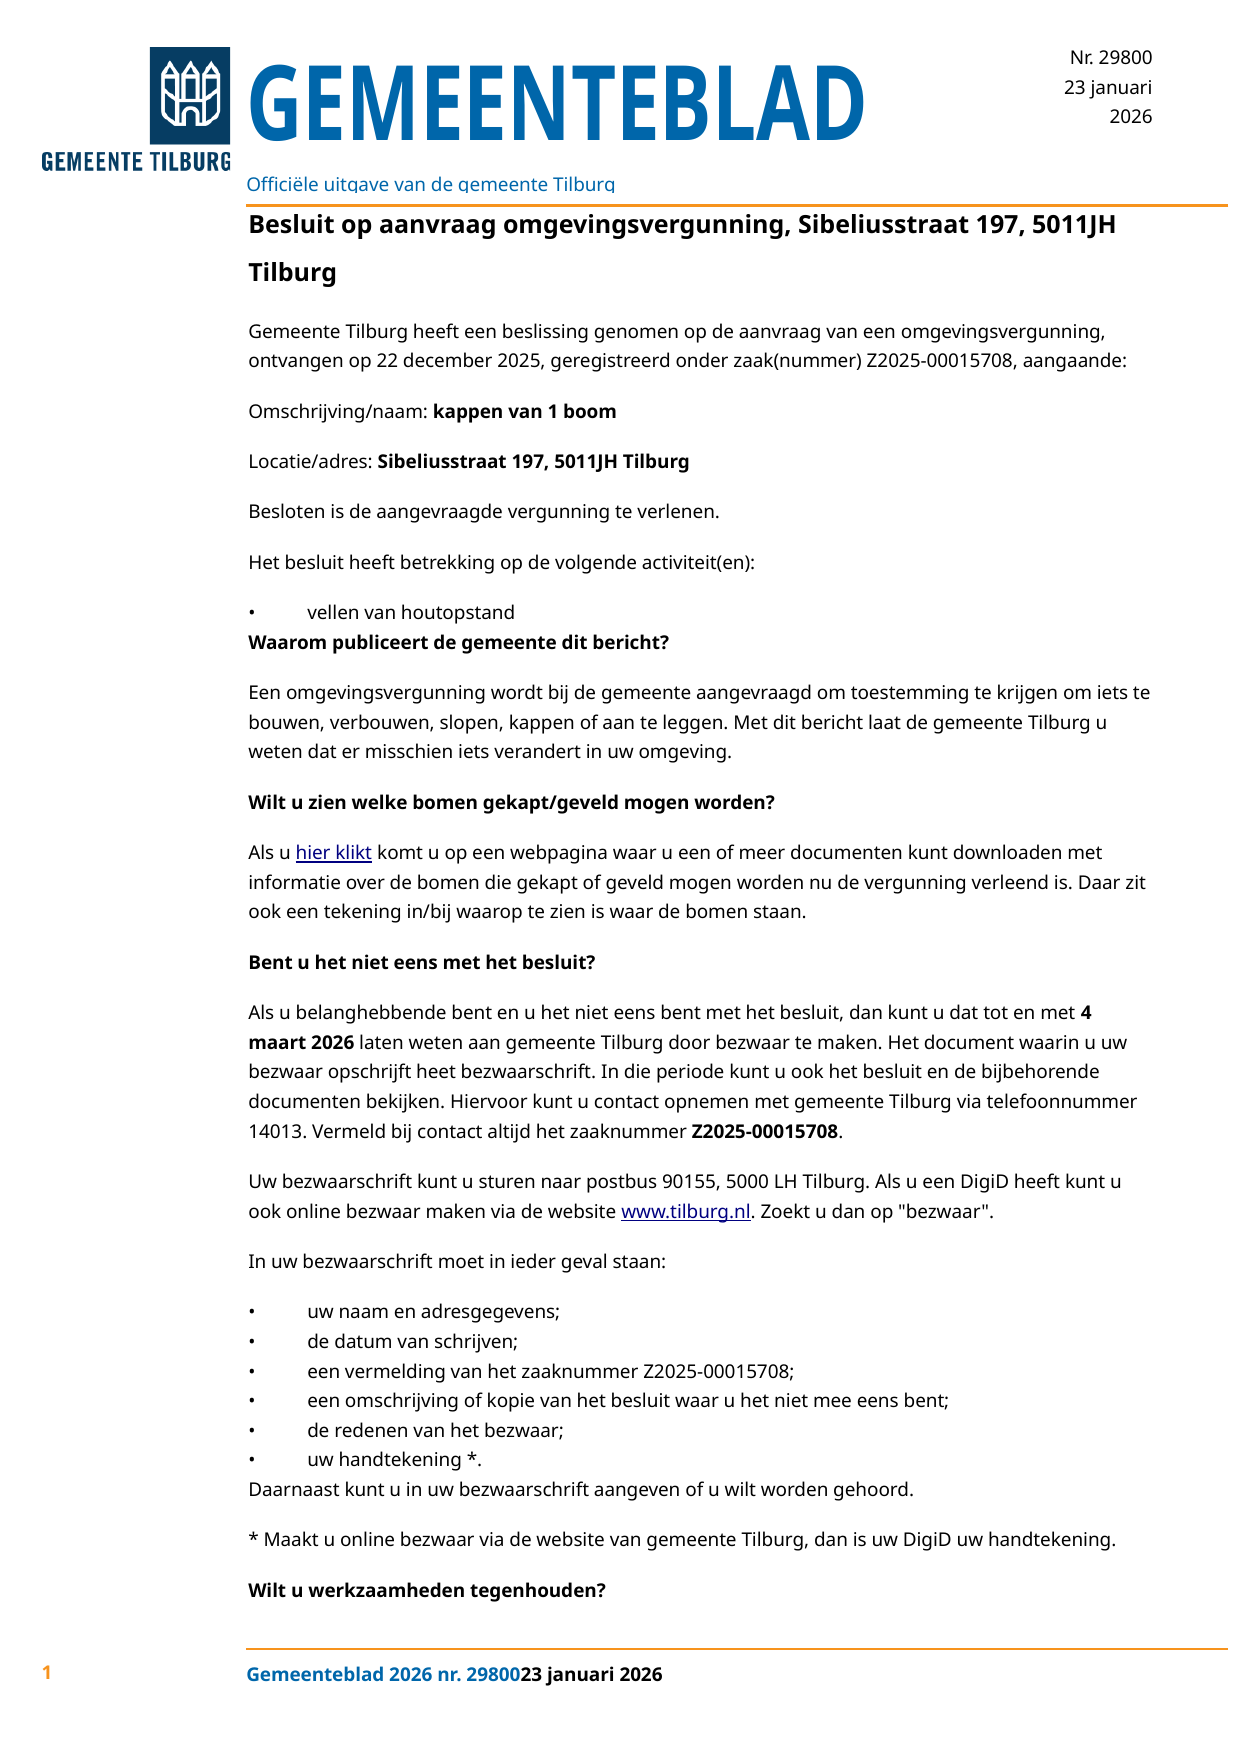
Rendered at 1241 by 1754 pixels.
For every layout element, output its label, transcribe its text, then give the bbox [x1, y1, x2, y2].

list de datum van schrijven; [248, 1328, 1152, 1354]
text Wilt u werkzaamheden tegenhouden? [248, 1577, 1152, 1603]
list uw naam en adresgegevens; [248, 1299, 1152, 1324]
text Waarom publiceert de gemeente dit bericht? [248, 629, 1152, 655]
text Het besluit heeft betrekking op de volgende activiteit(en): [248, 549, 1152, 575]
text Locatie/adres: Sibeliusstraat 197, 5011JH Tilburg [248, 448, 1152, 474]
picture [41, 47, 231, 172]
text Wilt u zien welke bomen gekapt/geveld mogen worden? [248, 789, 1152, 815]
text Gemeente Tilburg heeft een beslissing genomen op de aanvraag van een omgevingsvergunning, ontvangen op 22 december 2025, geregistreerd onder zaak(nummer) Z2025-00015708, aangaande: [248, 318, 1152, 373]
list een omschrijving of kopie van het besluit waar u het niet mee eens bent; [248, 1387, 1152, 1413]
text Als u hier klikt komt u op een webpagina waar u een of meer documenten kunt downloaden met informatie over de bomen die gekapt of geveld mogen worden nu de vergunning verleend is. Daar zit ook een tekening in/bij waarop te zien is waar de bomen staan. [248, 839, 1152, 924]
text Omschrijving/naam: kappen van 1 boom [248, 398, 1152, 424]
text Een omgevingsvergunning wordt bij de gemeente aangevraagd om toestemming te krijgen om iets te bouwen, verbouwen, slopen, kappen of aan te leggen. Met dit bericht laat de gemeente Tilburg u weten dat er misschien iets verandert in uw omgeving. [248, 679, 1152, 764]
list vellen van houtopstand [248, 599, 1152, 625]
text Besluit op aanvraag omgevingsvergunning, Sibeliusstraat 197, 5011JH Tilburg [248, 207, 1152, 288]
text Bent u het niet eens met het besluit? [248, 949, 1152, 975]
text Als u belanghebbende bent en u het niet eens bent met het besluit, dan kunt u dat tot en met 4 maart 2026 laten weten aan gemeente Tilburg door bezwaar te maken. Het document waarin u uw bezwaar opschrijft heet bezwaarschrift. In die periode kunt u ook het besluit en de bijbehorende documenten bekijken. Hiervoor kunt u contact opnemen met gemeente Tilburg via telefoonnummer 14013. Vermeld bij contact altijd het zaaknummer Z2025-00015708. [248, 999, 1152, 1144]
text Uw bezwaarschrift kunt u sturen naar postbus 90155, 5000 LH Tilburg. Als u een DigiD heeft kunt u ook online bezwaar maken via de website www.tilburg.nl. Zoekt u dan op "bezwaar". [248, 1168, 1152, 1224]
list een vermelding van het zaaknummer Z2025-00015708; [248, 1358, 1152, 1384]
text Besloten is de aangevraagde vergunning te verlenen. [248, 499, 1152, 524]
list de redenen van het bezwaar; [248, 1417, 1152, 1443]
list uw handtekening *. [248, 1447, 1152, 1472]
text In uw bezwaarschrift moet in ieder geval staan: [248, 1248, 1152, 1274]
text * Maakt u online bezwaar via de website van gemeente Tilburg, dan is uw DigiD uw handtekening. [248, 1527, 1152, 1552]
text Daarnaast kunt u in uw bezwaarschrift aangeven of u wilt worden gehoord. [248, 1476, 1152, 1502]
